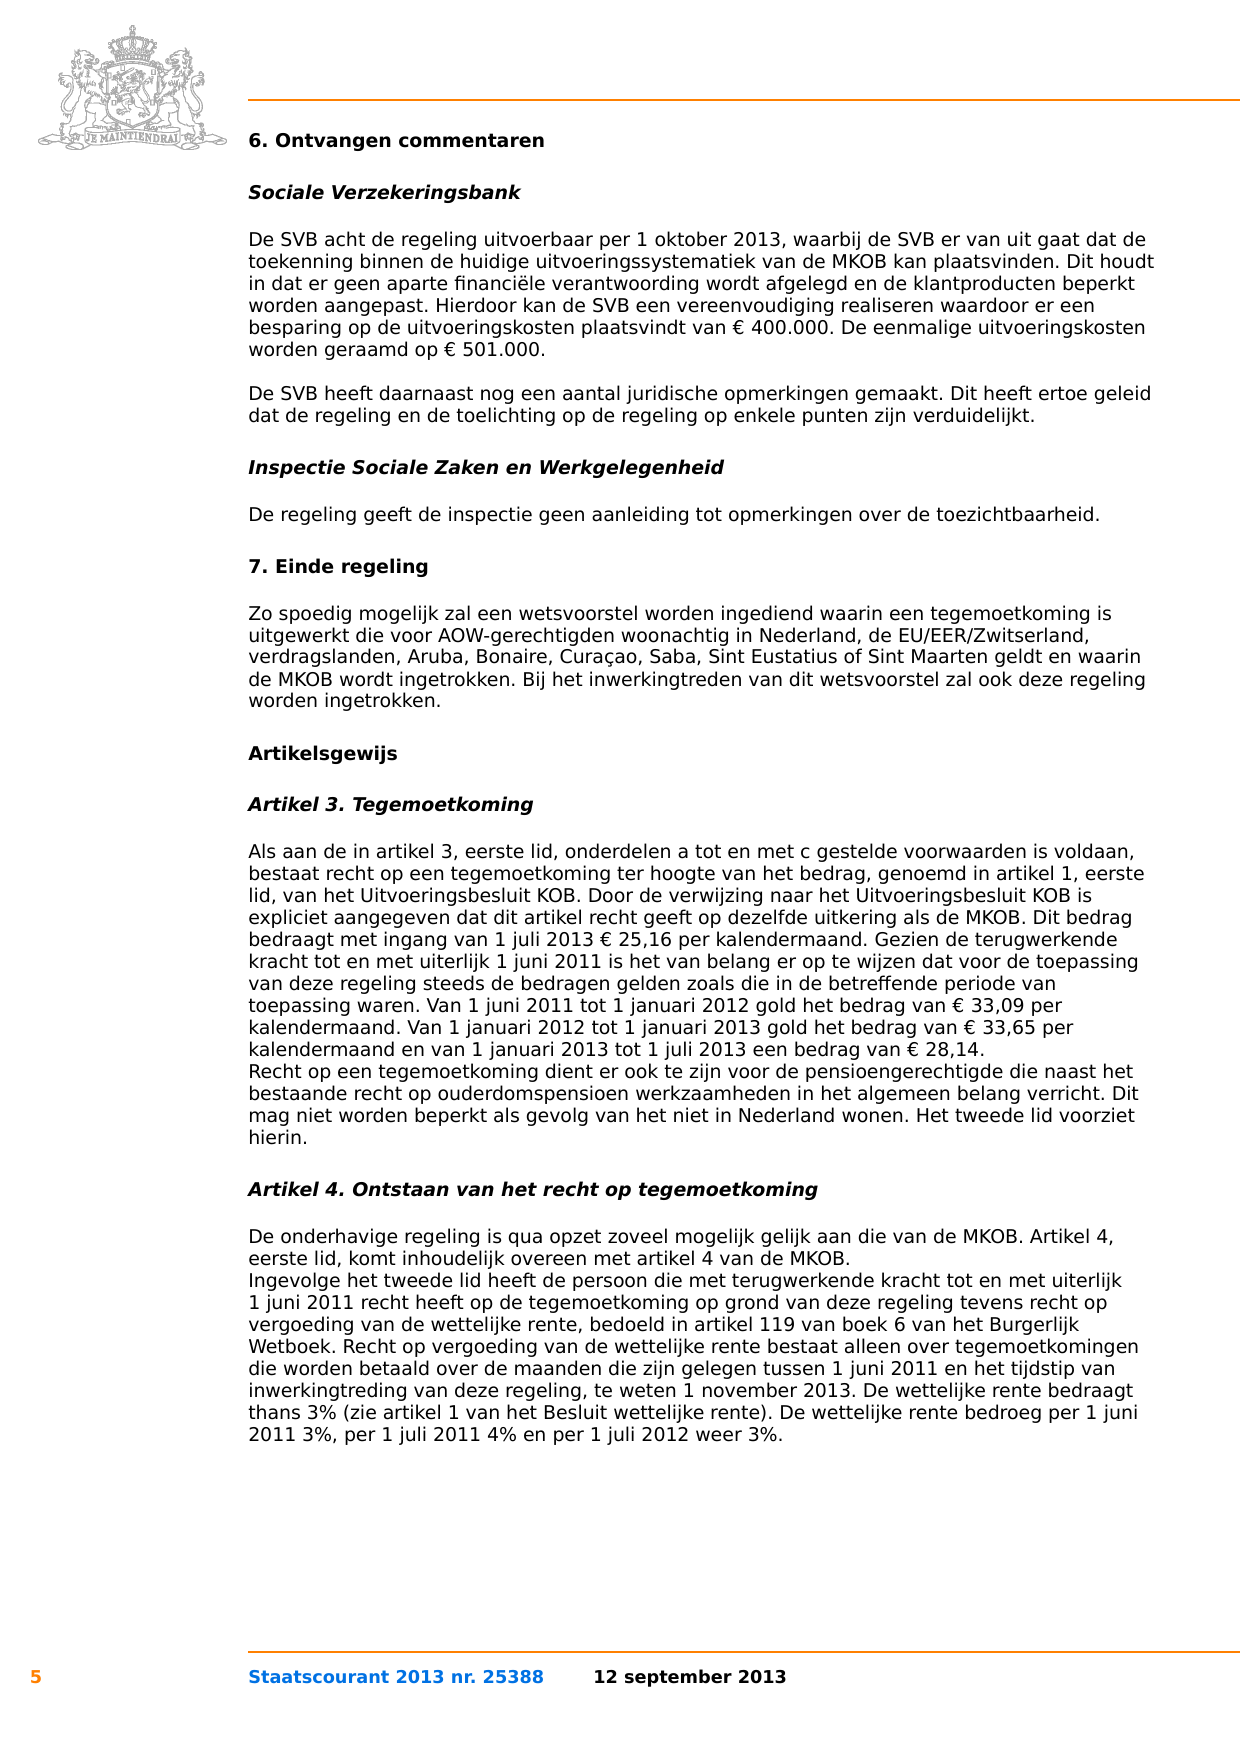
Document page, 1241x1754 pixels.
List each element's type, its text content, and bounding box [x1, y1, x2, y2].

text Recht op een tegemoetkoming dient er ook te zijn voor de pensioengerechtigde die naast het bestaande recht op ouderdomspensioen werkzaamheden in het algemeen belang verricht. Dit mag niet worden beperkt als gevolg van het niet in Nederland wonen. Het tweede lid voorziet hierin. [248, 1061, 1163, 1149]
subtitle 6. Ontvangen commentaren [248, 130, 1163, 152]
text De SVB heeft daarnaast nog een aantal juridische opmerkingen gemaakt. Dit heeft ertoe geleid dat de regeling en de toelichting op de regeling op enkele punten zijn verduidelijkt. [248, 383, 1163, 427]
text De regeling geeft de inspectie geen aanleiding tot opmerkingen over de toezichtbaarheid. [248, 503, 1163, 526]
text Zo spoedig mogelijk zal een wetsvoorstel worden ingediend waarin een tegemoetkoming is uitgewerkt die voor AOW-gerechtigden woonachtig in Nederland, de EU/EER/Zwitserland, verdragslanden, Aruba, Bonaire, Curaçao, Saba, Sint Eustatius of Sint Maarten geldt en waarin de MKOB wordt ingetrokken. Bij het inwerkingtreden van dit wetsvoorstel zal ook deze regeling worden ingetrokken. [248, 602, 1163, 712]
picture [38, 25, 227, 150]
text De onderhavige regeling is qua opzet zoveel mogelijk gelijk aan die van de MKOB. Artikel 4, eerste lid, komt inhoudelijk overeen met artikel 4 van de MKOB. [248, 1226, 1163, 1270]
subtitle 7. Einde regeling [248, 556, 1163, 577]
subtitle Sociale Verzekeringsbank [248, 182, 1163, 204]
text Ingevolge het tweede lid heeft de persoon die met terugwerkende kracht tot en met uiterlijk 1 juni 2011 recht heeft op de tegemoetkoming op grond van deze regeling tevens recht op vergoeding van de wettelijke rente, bedoeld in artikel 119 van boek 6 van het Burgerlijk Wetboek. Recht op vergoeding van de wettelijke rente bestaat alleen over tegemoetkomingen die worden betaald over de maanden die zijn gelegen tussen 1 juni 2011 en het tijdstip van inwerkingtreding van deze regeling, te weten 1 november 2013. De wettelijke rente bedraagt thans 3% (zie artikel 1 van het Besluit wettelijke rente). De wettelijke rente bedroeg per 1 juni 2011 3%, per 1 juli 2011 4% en per 1 juli 2012 weer 3%. [248, 1270, 1163, 1446]
text De SVB acht de regeling uitvoerbaar per 1 oktober 2013, waarbij de SVB er van uit gaat dat de toekenning binnen de huidige uitvoeringssystematiek van de MKOB kan plaatsvinden. Dit houdt in dat er geen aparte financiële verantwoording wordt afgelegd en de klantproducten beperkt worden aangepast. Hierdoor kan de SVB een vereenvoudiging realiseren waardoor er een besparing op de uitvoeringskosten plaatsvindt van € 400.000. De eenmalige uitvoeringskosten worden geraamd op € 501.000. [248, 229, 1163, 361]
subtitle Artikelsgewijs [248, 742, 1163, 764]
subtitle Artikel 4. Ontstaan van het recht op tegemoetkoming [248, 1179, 1163, 1201]
subtitle Artikel 3. Tegemoetkoming [248, 794, 1163, 816]
text Als aan de in artikel 3, eerste lid, onderdelen a tot en met c gestelde voorwaarden is voldaan, bestaat recht op een tegemoetkoming ter hoogte van het bedrag, genoemd in artikel 1, eerste lid, van het Uitvoeringsbesluit KOB. Door de verwijzing naar het Uitvoeringsbesluit KOB is expliciet aangegeven dat dit artikel recht geeft op dezelfde uitkering als de MKOB. Dit bedrag bedraagt met ingang van 1 juli 2013 € 25,16 per kalendermaand. Gezien de terugwerkende kracht tot en met uiterlijk 1 juni 2011 is het van belang er op te wijzen dat voor de toepassing van deze regeling steeds de bedragen gelden zoals die in de betreffende periode van toepassing waren. Van 1 juni 2011 tot 1 januari 2012 gold het bedrag van € 33,09 per kalendermaand. Van 1 januari 2012 tot 1 januari 2013 gold het bedrag van € 33,65 per kalendermaand en van 1 januari 2013 tot 1 juli 2013 een bedrag van € 28,14. [248, 841, 1163, 1061]
subtitle Inspectie Sociale Zaken en Werkgelegenheid [248, 457, 1163, 478]
